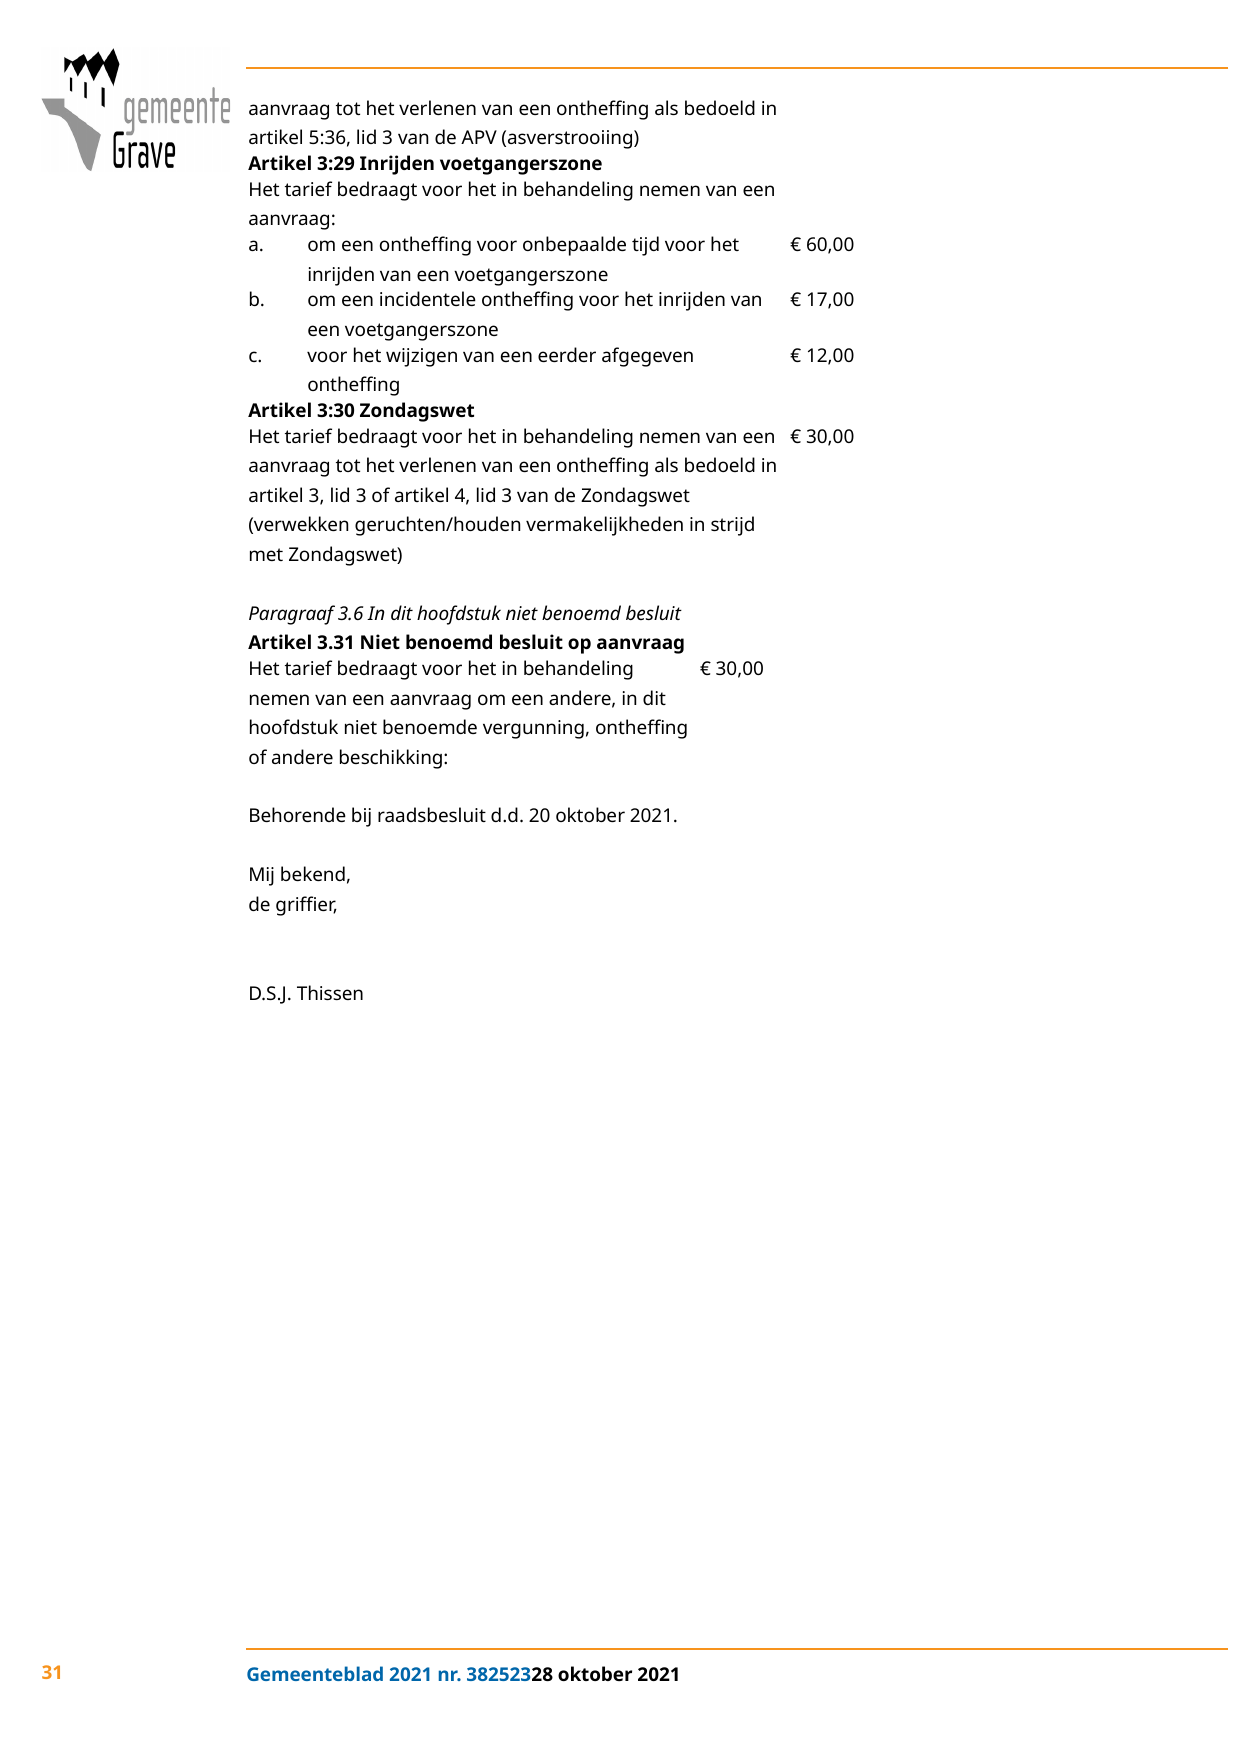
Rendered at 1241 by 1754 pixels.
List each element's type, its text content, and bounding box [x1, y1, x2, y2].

table_cell [790, 95, 1152, 150]
text D.S.J. Thissen [248, 980, 1152, 1006]
table_cell [790, 150, 1152, 176]
table_cell € 60,00 [790, 231, 1152, 286]
text Paragraaf 3.6 In dit hoofdstuk niet benoemd besluit [248, 600, 1152, 625]
table_cell Het tarief bedraagt voor het in behandeling nemen van een aanvraag: [248, 176, 790, 231]
table_cell voor het wijzigen van een eerder afgegeven ontheffing [248, 342, 790, 397]
table_header Artikel 3.31 Niet benoemd besluit op aanvraag [248, 629, 700, 655]
text Behorende bij raadsbesluit d.d. 20 oktober 2021. [248, 802, 1152, 828]
text Mij bekend, [248, 862, 1152, 887]
table_cell om een incidentele ontheffing voor het inrijden van een voetgangerszone [248, 286, 790, 342]
table_cell € 30,00 [790, 423, 1152, 567]
table_cell Artikel 3:29 Inrijden voetgangerszone [248, 150, 790, 176]
table_cell Artikel 3:30 Zondagswet [248, 397, 790, 423]
table_cell € 17,00 [790, 286, 1152, 342]
picture [41, 47, 231, 172]
table_cell Het tarief bedraagt voor het in behandeling nemen van een aanvraag om een andere, in dit hoofdstuk niet benoemde vergunning, ontheffing of andere beschikking: [248, 655, 700, 769]
table_cell Het tarief bedraagt voor het in behandeling nemen van een aanvraag tot het verlenen van een ontheffing als bedoeld in artikel 3, lid 3 of artikel 4, lid 3 van de Zondagswet (verwekken geruchten/houden vermakelijkheden in strijd met Zondagswet) [248, 423, 790, 567]
table_cell om een ontheffing voor onbepaalde tijd voor het inrijden van een voetgangerszone [248, 231, 790, 286]
table_cell € 30,00 [700, 655, 1152, 769]
table_cell [790, 397, 1152, 423]
table_cell [790, 176, 1152, 231]
table_cell aanvraag tot het verlenen van een ontheffing als bedoeld in artikel 5:36, lid 3 van de APV (asverstrooiing) [248, 95, 790, 150]
table_cell € 12,00 [790, 342, 1152, 397]
text de griffier, [248, 891, 1152, 917]
table_header [700, 629, 1152, 655]
